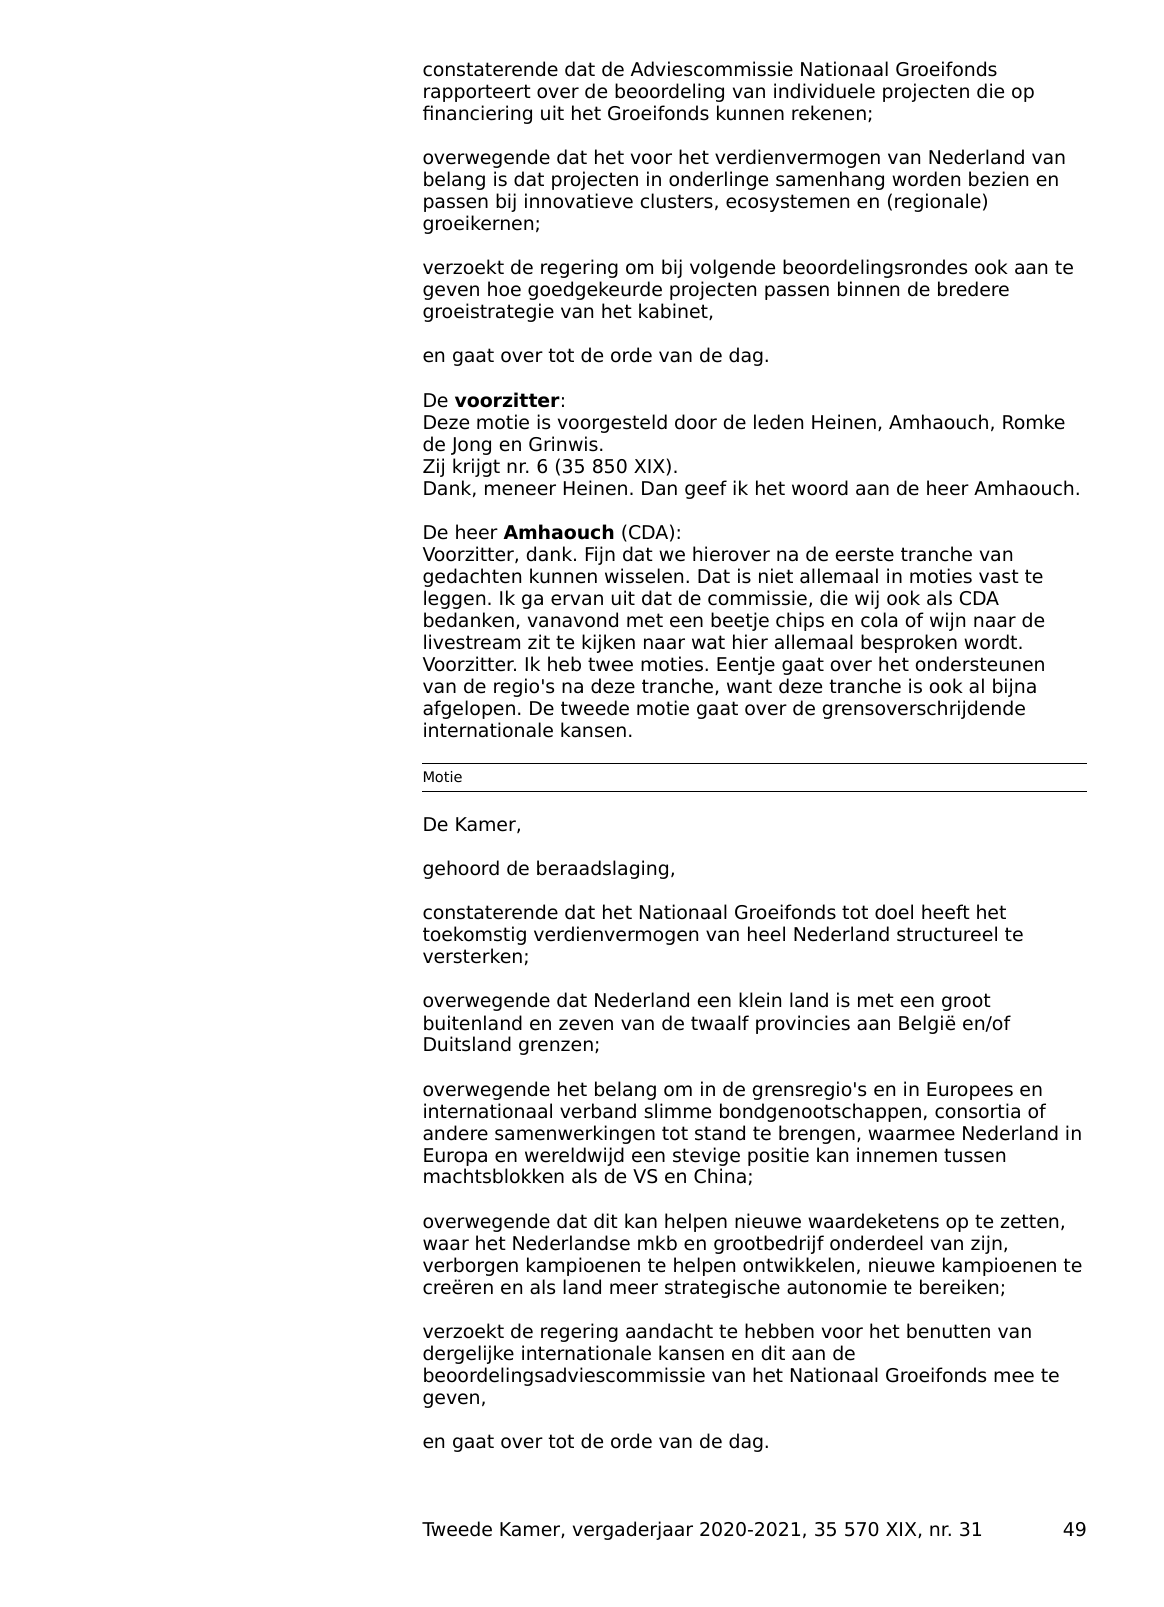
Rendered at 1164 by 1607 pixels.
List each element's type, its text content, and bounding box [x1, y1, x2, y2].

text en gaat over tot de orde van de dag. [422, 345, 1087, 367]
text verzoekt de regering aandacht te hebben voor het benutten van dergelijke internationale kansen en dit aan de beoordelingsadviescommissie van het Nationaal Groeifonds mee te geven, [422, 1321, 1087, 1409]
text overwegende dat Nederland een klein land is met een groot buitenland en zeven van de twaalf provincies aan België en/of Duitsland grenzen; [422, 990, 1087, 1056]
text overwegende het belang om in de grensregio's en in Europees en internationaal verband slimme bondgenootschappen, consortia of andere samenwerkingen tot stand te brengen, waarmee Nederland in Europa en wereldwijd een stevige positie kan innemen tussen machtsblokken als de VS en China; [422, 1078, 1087, 1188]
table_header Motie [422, 764, 1087, 791]
text De heer Amhaouch (CDA): [422, 522, 1087, 544]
text Voorzitter, dank. Fijn dat we hierover na de eerste tranche van gedachten kunnen wisselen. Dat is niet allemaal in moties vast te leggen. Ik ga ervan uit dat de commissie, die wij ook als CDA bedanken, vanavond met een beetje chips en cola of wijn naar de livestream zit te kijken naar wat hier allemaal besproken wordt. [422, 544, 1087, 653]
text gehoord de beraadslaging, [422, 858, 1087, 880]
text constaterende dat het Nationaal Groeifonds tot doel heeft het toekomstig verdienvermogen van heel Nederland structureel te versterken; [422, 902, 1087, 968]
text De Kamer, [422, 814, 1087, 836]
text en gaat over tot de orde van de dag. [422, 1431, 1087, 1453]
text Zij krijgt nr. 6 (35 850 XIX). [422, 456, 1087, 477]
text overwegende dat dit kan helpen nieuwe waardeketens op te zetten, waar het Nederlandse mkb en grootbedrijf onderdeel van zijn, verborgen kampioenen te helpen ontwikkelen, nieuwe kampioenen te creëren en als land meer strategische autonomie te bereiken; [422, 1211, 1087, 1298]
text Deze motie is voorgesteld door de leden Heinen, Amhaouch, Romke de Jong en Grinwis. [422, 412, 1087, 456]
text constaterende dat de Adviescommissie Nationaal Groeifonds rapporteert over de beoordeling van individuele projecten die op financiering uit het Groeifonds kunnen rekenen; [422, 59, 1087, 125]
text Dank, meneer Heinen. Dan geef ik het woord aan de heer Amhaouch. [422, 477, 1087, 499]
text De voorzitter: [422, 389, 1087, 412]
text overwegende dat het voor het verdienvermogen van Nederland van belang is dat projecten in onderlinge samenhang worden bezien en passen bij innovatieve clusters, ecosystemen en (regionale) groeikernen; [422, 147, 1087, 235]
text verzoekt de regering om bij volgende beoordelingsrondes ook aan te geven hoe goedgekeurde projecten passen binnen de bredere groeistrategie van het kabinet, [422, 257, 1087, 323]
text Voorzitter. Ik heb twee moties. Eentje gaat over het ondersteunen van de regio's na deze tranche, want deze tranche is ook al bijna afgelopen. De tweede motie gaat over de grensoverschrijdende internationale kansen. [422, 653, 1087, 741]
